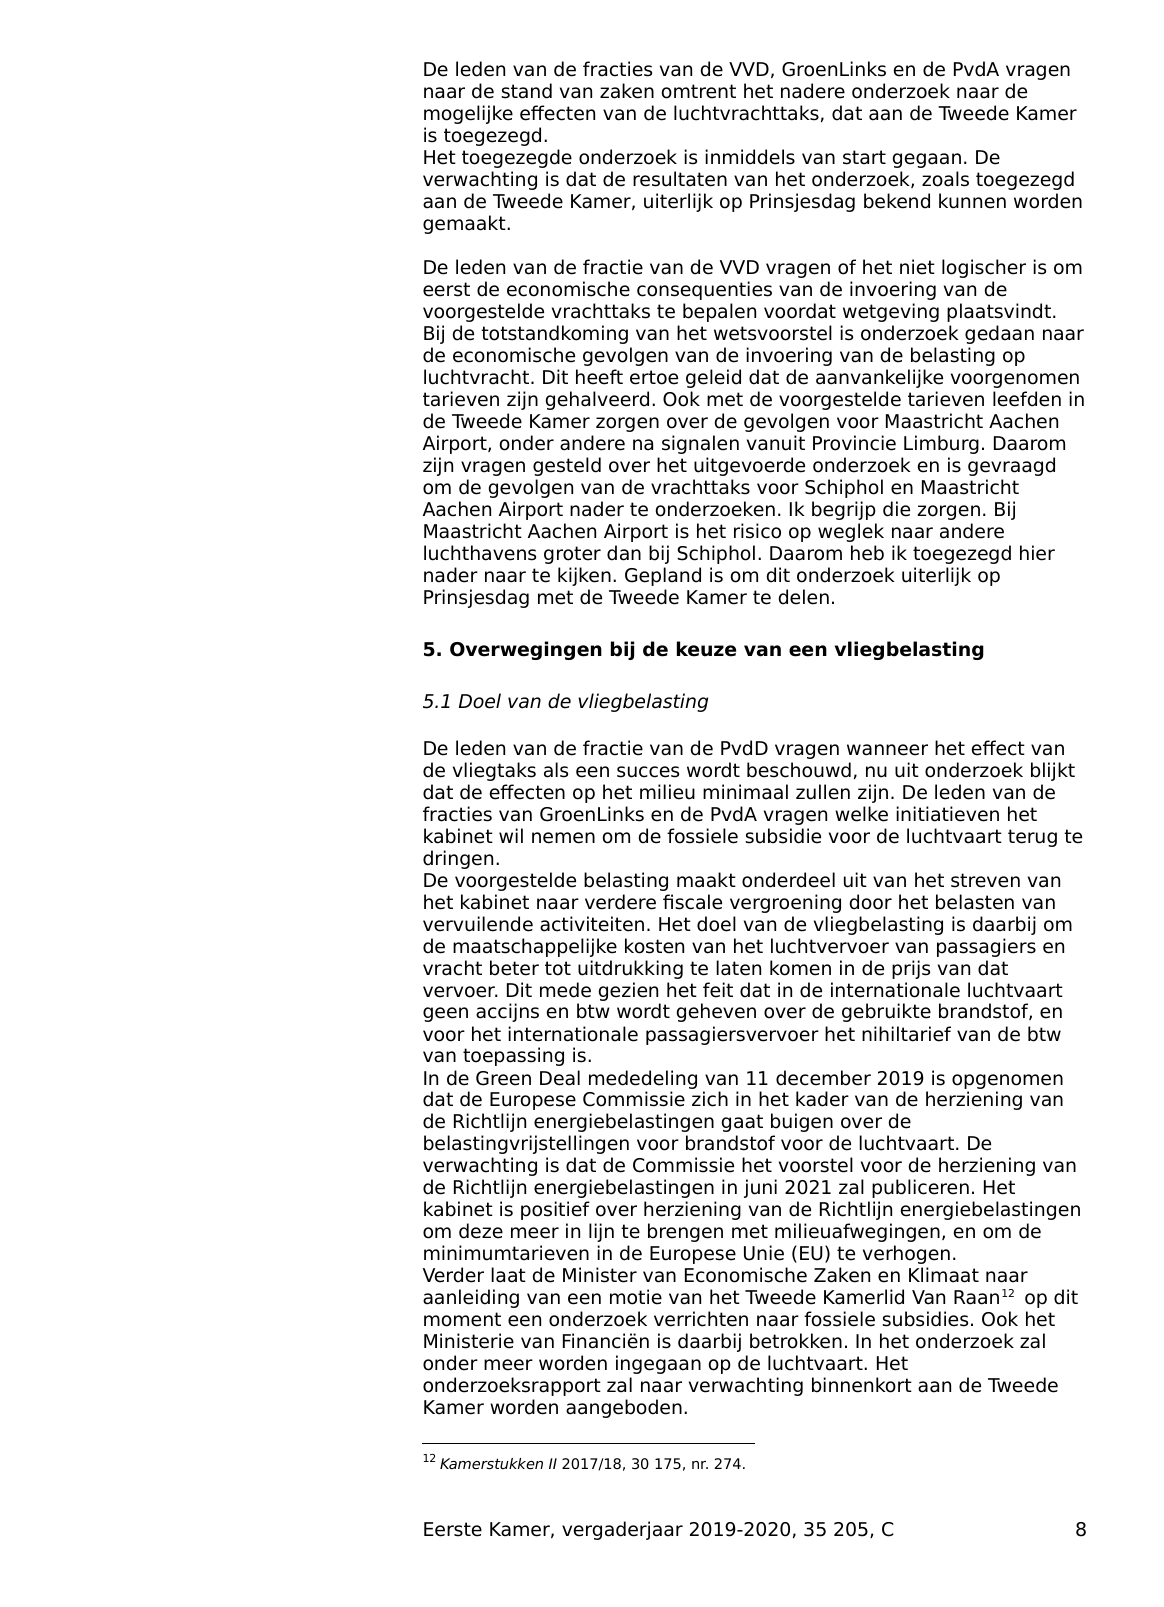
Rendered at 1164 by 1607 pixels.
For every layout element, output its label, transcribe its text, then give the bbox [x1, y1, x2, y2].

text De voorgestelde belasting maakt onderdeel uit van het streven van het kabinet naar verdere fiscale vergroening door het belasten van vervuilende activiteiten. Het doel van de vliegbelasting is daarbij om de maatschappelijke kosten van het luchtvervoer van passagiers en vracht beter tot uitdrukking te laten komen in de prijs van dat vervoer. Dit mede gezien het feit dat in de internationale luchtvaart geen accijns en btw wordt geheven over de gebruikte brandstof, en voor het internationale passagiersvervoer het nihiltarief van de btw van toepassing is. [422, 869, 1087, 1067]
text De leden van de fracties van de VVD, GroenLinks en de PvdA vragen naar de stand van zaken omtrent het nadere onderzoek naar de mogelijke effecten van de luchtvrachttaks, dat aan de Tweede Kamer is toegezegd. [422, 59, 1087, 147]
text Het toegezegde onderzoek is inmiddels van start gegaan. De verwachting is dat de resultaten van het onderzoek, zoals toegezegd aan de Tweede Kamer, uiterlijk op Prinsjesdag bekend kunnen worden gemaakt. [422, 147, 1087, 235]
text De leden van de fractie van de PvdD vragen wanneer het effect van de vliegtaks als een succes wordt beschouwd, nu uit onderzoek blijkt dat de effecten op het milieu minimaal zullen zijn. De leden van de fracties van GroenLinks en de PvdA vragen welke initiatieven het kabinet wil nemen om de fossiele subsidie voor de luchtvaart terug te dringen. [422, 738, 1087, 869]
subtitle 5. Overwegingen bij de keuze van een vliegbelasting [422, 639, 1087, 661]
text Kamerstukken II 2017/18, 30 175, nr. 274. [422, 1452, 1087, 1474]
text Verder laat de Minister van Economische Zaken en Klimaat naar aanleiding van een motie van het Tweede Kamerlid Van Raan op dit moment een onderzoek verrichten naar fossiele subsidies. Ook het Ministerie van Financiën is daarbij betrokken. In het onderzoek zal onder meer worden ingegaan op de luchtvaart. Het onderzoeksrapport zal naar verwachting binnenkort aan de Tweede Kamer worden aangeboden. [422, 1265, 1087, 1419]
text In de Green Deal mededeling van 11 december 2019 is opgenomen dat de Europese Commissie zich in het kader van de herziening van de Richtlijn energiebelastingen gaat buigen over de belastingvrijstellingen voor brandstof voor de luchtvaart. De verwachting is dat de Commissie het voorstel voor de herziening van de Richtlijn energiebelastingen in juni 2021 zal publiceren. Het kabinet is positief over herziening van de Richtlijn energiebelastingen om deze meer in lijn te brengen met milieuafwegingen, en om de minimumtarieven in de Europese Unie (EU) te verhogen. [422, 1067, 1087, 1265]
subtitle 5.1 Doel van de vliegbelasting [422, 691, 1087, 713]
text De leden van de fractie van de VVD vragen of het niet logischer is om eerst de economische consequenties van de invoering van de voorgestelde vrachttaks te bepalen voordat wetgeving plaatsvindt. Bij de totstandkoming van het wetsvoorstel is onderzoek gedaan naar de economische gevolgen van de invoering van de belasting op luchtvracht. Dit heeft ertoe geleid dat de aanvankelijke voorgenomen tarieven zijn gehalveerd. Ook met de voorgestelde tarieven leefden in de Tweede Kamer zorgen over de gevolgen voor Maastricht Aachen Airport, onder andere na signalen vanuit Provincie Limburg. Daarom zijn vragen gesteld over het uitgevoerde onderzoek en is gevraagd om de gevolgen van de vrachttaks voor Schiphol en Maastricht Aachen Airport nader te onderzoeken. Ik begrijp die zorgen. Bij Maastricht Aachen Airport is het risico op weglek naar andere luchthavens groter dan bij Schiphol. Daarom heb ik toegezegd hier nader naar te kijken. Gepland is om dit onderzoek uiterlijk op Prinsjesdag met de Tweede Kamer te delen. [422, 257, 1087, 609]
